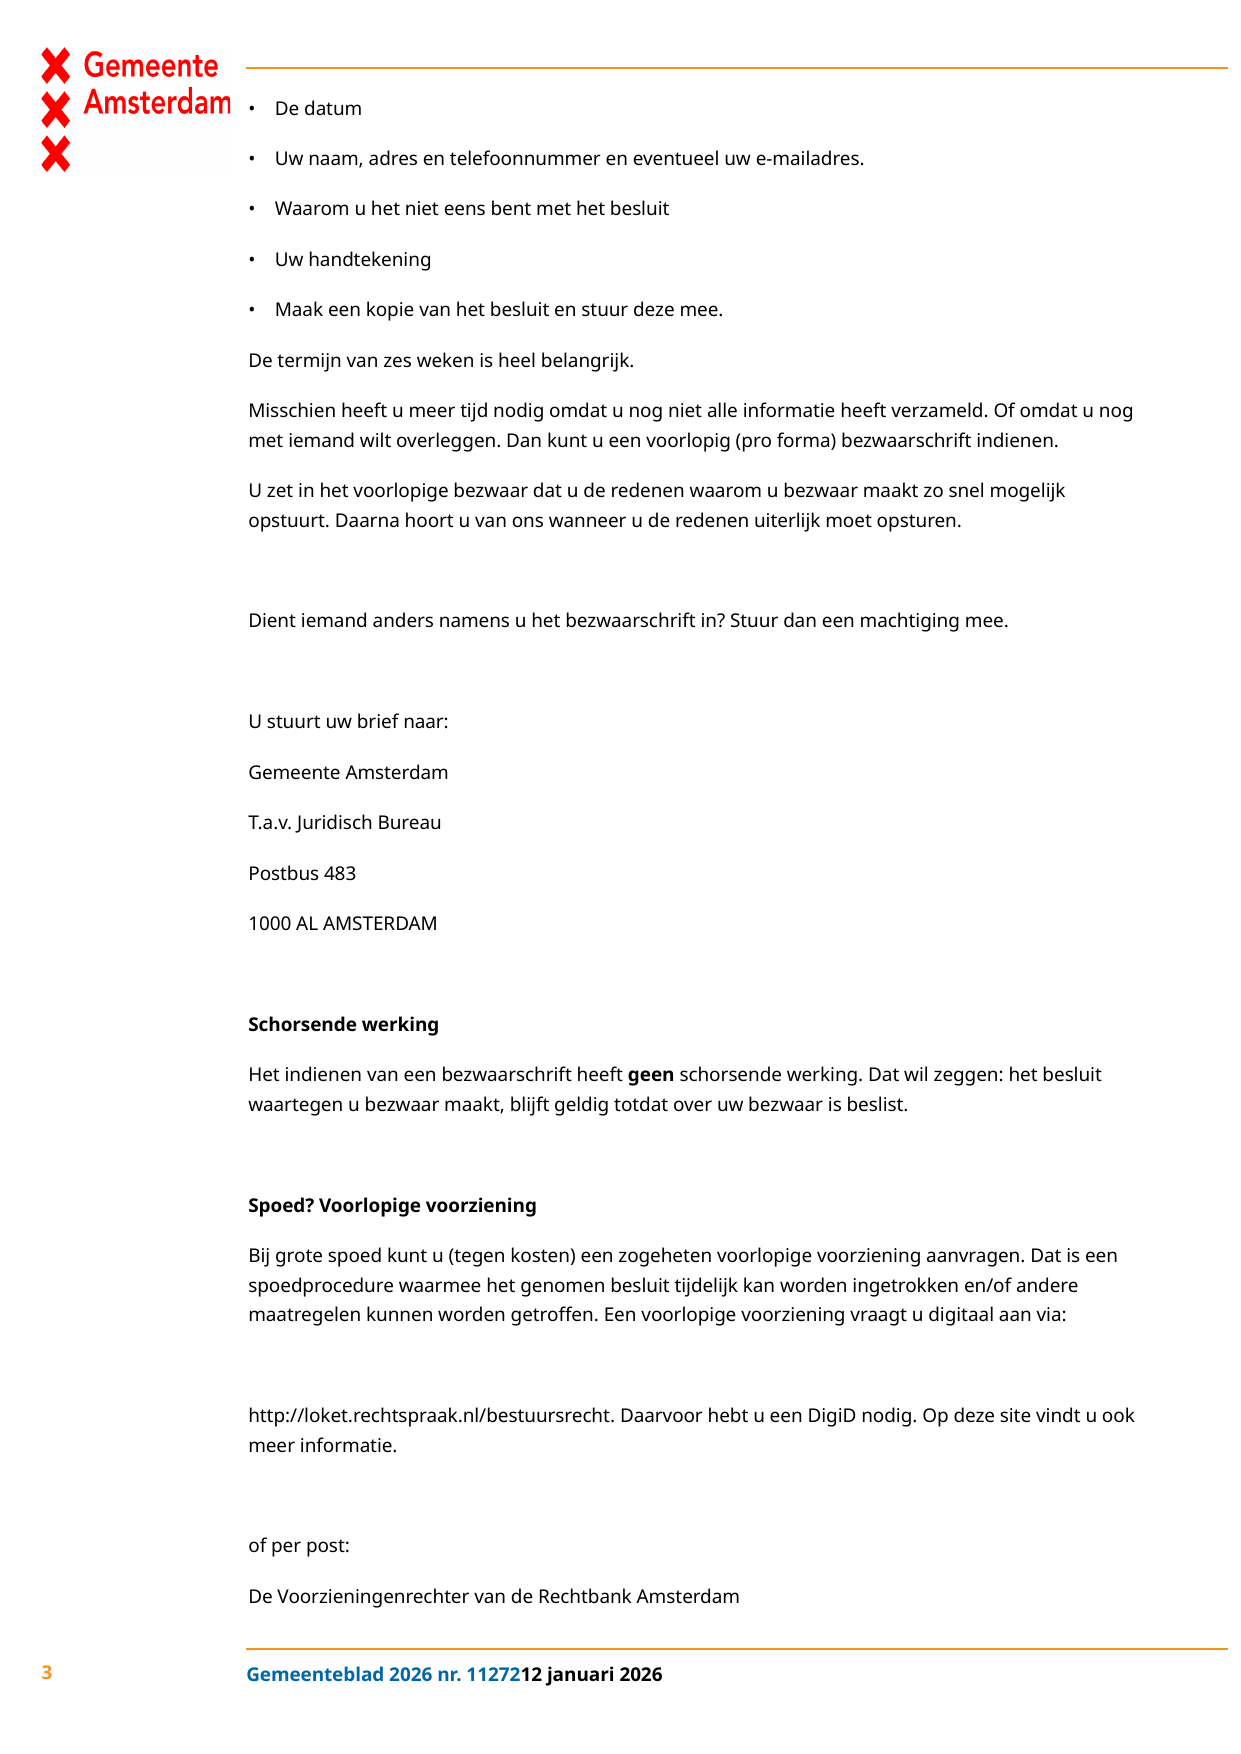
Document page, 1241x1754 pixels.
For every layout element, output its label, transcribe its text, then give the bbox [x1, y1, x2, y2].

text Dient iemand anders namens u het bezwaarschrift in? Stuur dan een machtiging mee. [248, 608, 1152, 633]
text T.a.v. Juridisch Bureau [248, 809, 1152, 835]
text Postbus 483 [248, 860, 1152, 886]
text • Maak een kopie van het besluit en stuur deze mee. [248, 296, 1152, 322]
text 1000 AL AMSTERDAM [248, 910, 1152, 936]
text U zet in het voorlopige bezwaar dat u de redenen waarom u bezwaar maakt zo snel mogelijk opstuurt. Daarna hoort u van ons wanneer u de redenen uiterlijk moet opsturen. [248, 477, 1152, 533]
text Gemeente Amsterdam [248, 759, 1152, 785]
picture [41, 47, 231, 172]
text U stuurt uw brief naar: [248, 708, 1152, 734]
text De Voorzieningenrechter van de Rechtbank Amsterdam [248, 1583, 1152, 1609]
text http://loket.rechtspraak.nl/bestuursrecht. Daarvoor hebt u een DigiD nodig. Op deze site vindt u ook meer informatie. [248, 1402, 1152, 1458]
text Spoed? Voorlopige voorziening [248, 1192, 1152, 1218]
text Schorsende werking [248, 1011, 1152, 1037]
text Het indienen van een bezwaarschrift heeft geen schorsende werking. Dat wil zeggen: het besluit waartegen u bezwaar maakt, blijft geldig totdat over uw bezwaar is beslist. [248, 1061, 1152, 1117]
text of per post: [248, 1533, 1152, 1558]
text • De datum [248, 95, 1152, 121]
text De termijn van zes weken is heel belangrijk. [248, 347, 1152, 373]
text • Waarom u het niet eens bent met het besluit [248, 196, 1152, 221]
text Bij grote spoed kunt u (tegen kosten) een zogeheten voorlopige voorziening aanvragen. Dat is een spoedprocedure waarmee het genomen besluit tijdelijk kan worden ingetrokken en/of andere maatregelen kunnen worden getroffen. Een voorlopige voorziening vraagt u digitaal aan via: [248, 1242, 1152, 1327]
text Misschien heeft u meer tijd nodig omdat u nog niet alle informatie heeft verzameld. Of omdat u nog met iemand wilt overleggen. Dan kunt u een voorlopig (pro forma) bezwaarschrift indienen. [248, 397, 1152, 453]
text • Uw handtekening [248, 246, 1152, 272]
text • Uw naam, adres en telefoonnummer en eventueel uw e-mailadres. [248, 145, 1152, 171]
